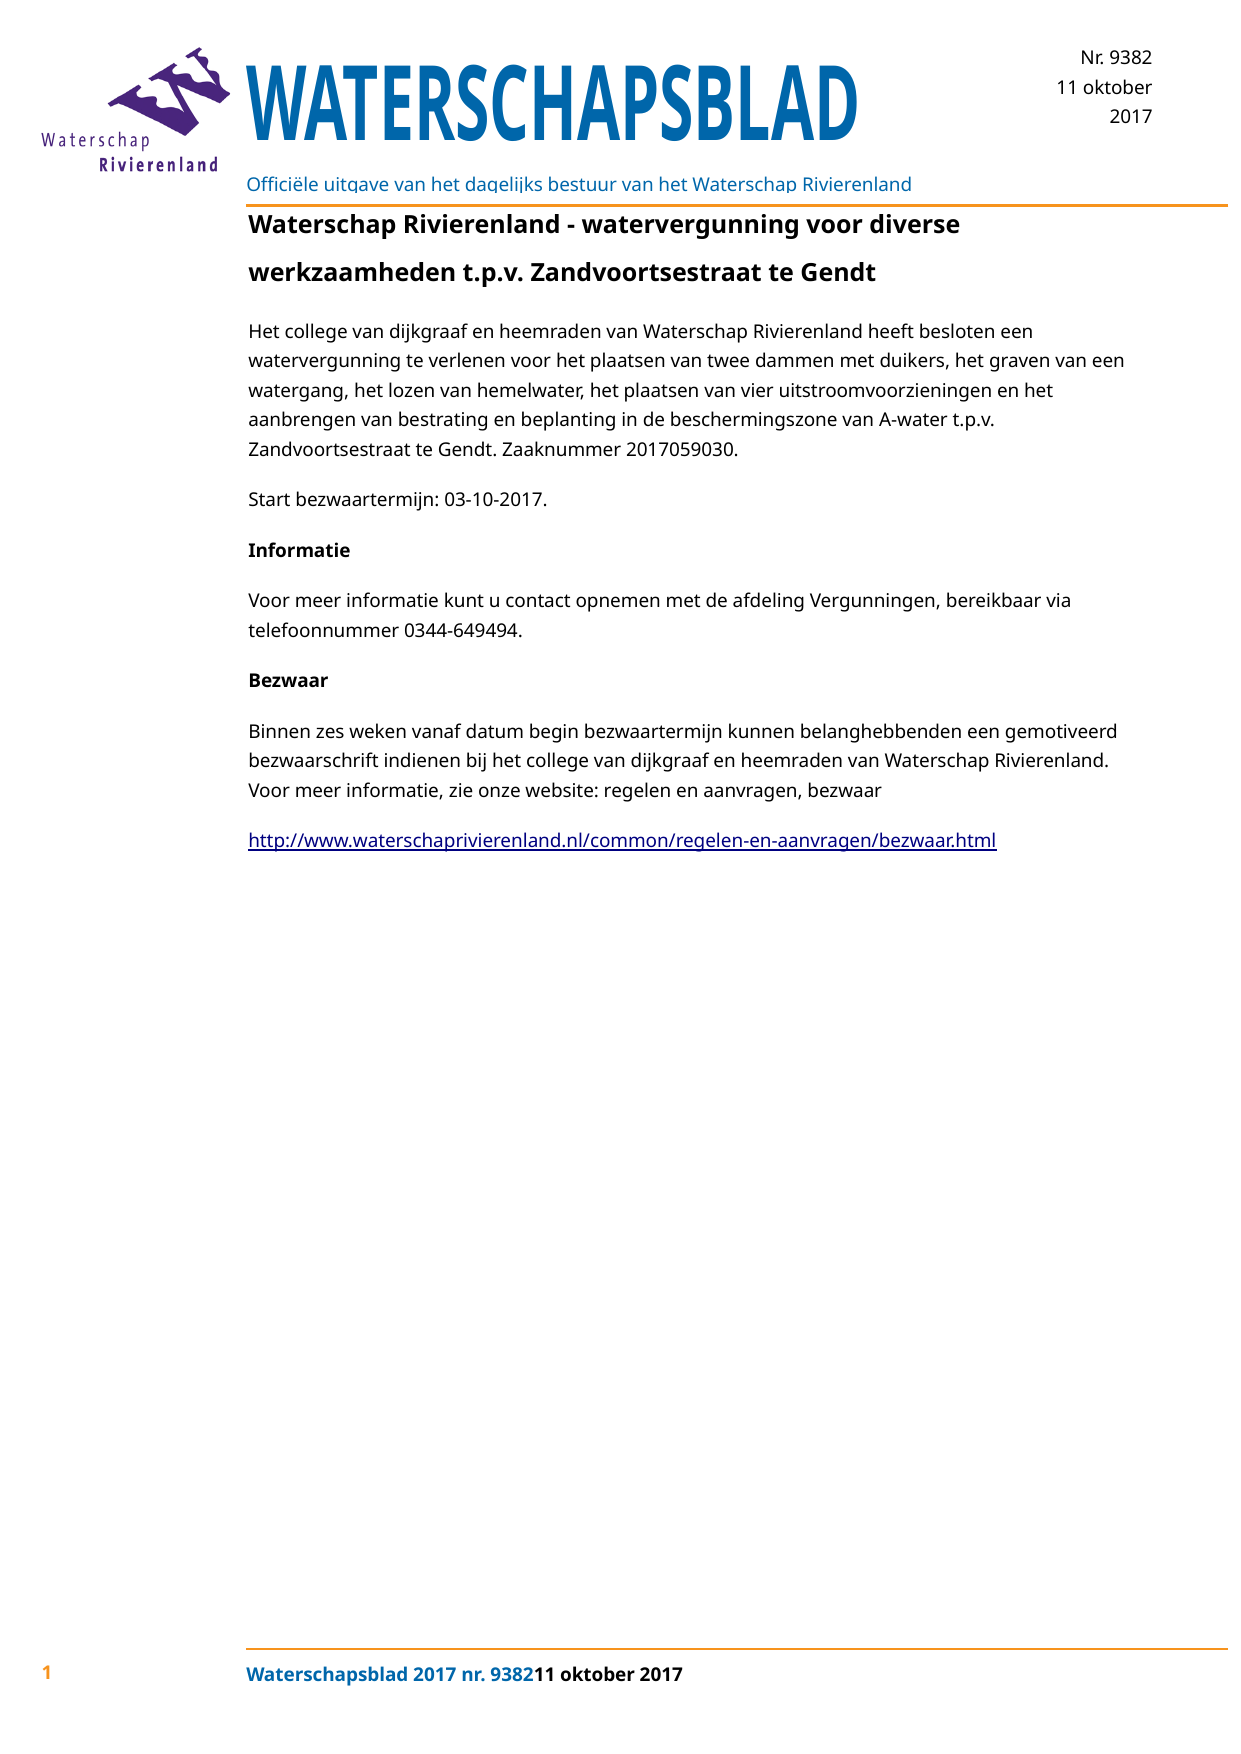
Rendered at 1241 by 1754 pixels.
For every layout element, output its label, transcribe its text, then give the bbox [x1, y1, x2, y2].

text Het college van dijkgraaf en heemraden van Waterschap Rivierenland heeft besloten een watervergunning te verlenen voor het plaatsen van twee dammen met duikers, het graven van een watergang, het lozen van hemelwater, het plaatsen van vier uitstroomvoorzieningen en het aanbrengen van bestrating en beplanting in de beschermingszone van A-water t.p.v. Zandvoortsestraat te Gendt. Zaaknummer 2017059030. [248, 318, 1152, 462]
text Binnen zes weken vanaf datum begin bezwaartermijn kunnen belanghebbenden een gemotiveerd bezwaarschrift indienen bij het college van dijkgraaf en heemraden van Waterschap Rivierenland. Voor meer informatie, zie onze website: regelen en aanvragen, bezwaar [248, 718, 1152, 803]
text Start bezwaartermijn: 03-10-2017. [248, 487, 1152, 512]
picture [41, 47, 231, 172]
text Voor meer informatie kunt u contact opnemen met de afdeling Vergunningen, bereikbaar via telefoonnummer 0344-649494. [248, 587, 1152, 643]
text Informatie [248, 537, 1152, 563]
text Waterschap Rivierenland - watervergunning voor diverse werkzaamheden t.p.v. Zandvoortsestraat te Gendt [248, 207, 1152, 288]
text http://www.waterschaprivierenland.nl/common/regelen-en-aanvragen/bezwaar.html [248, 827, 1152, 853]
text Bezwaar [248, 667, 1152, 693]
